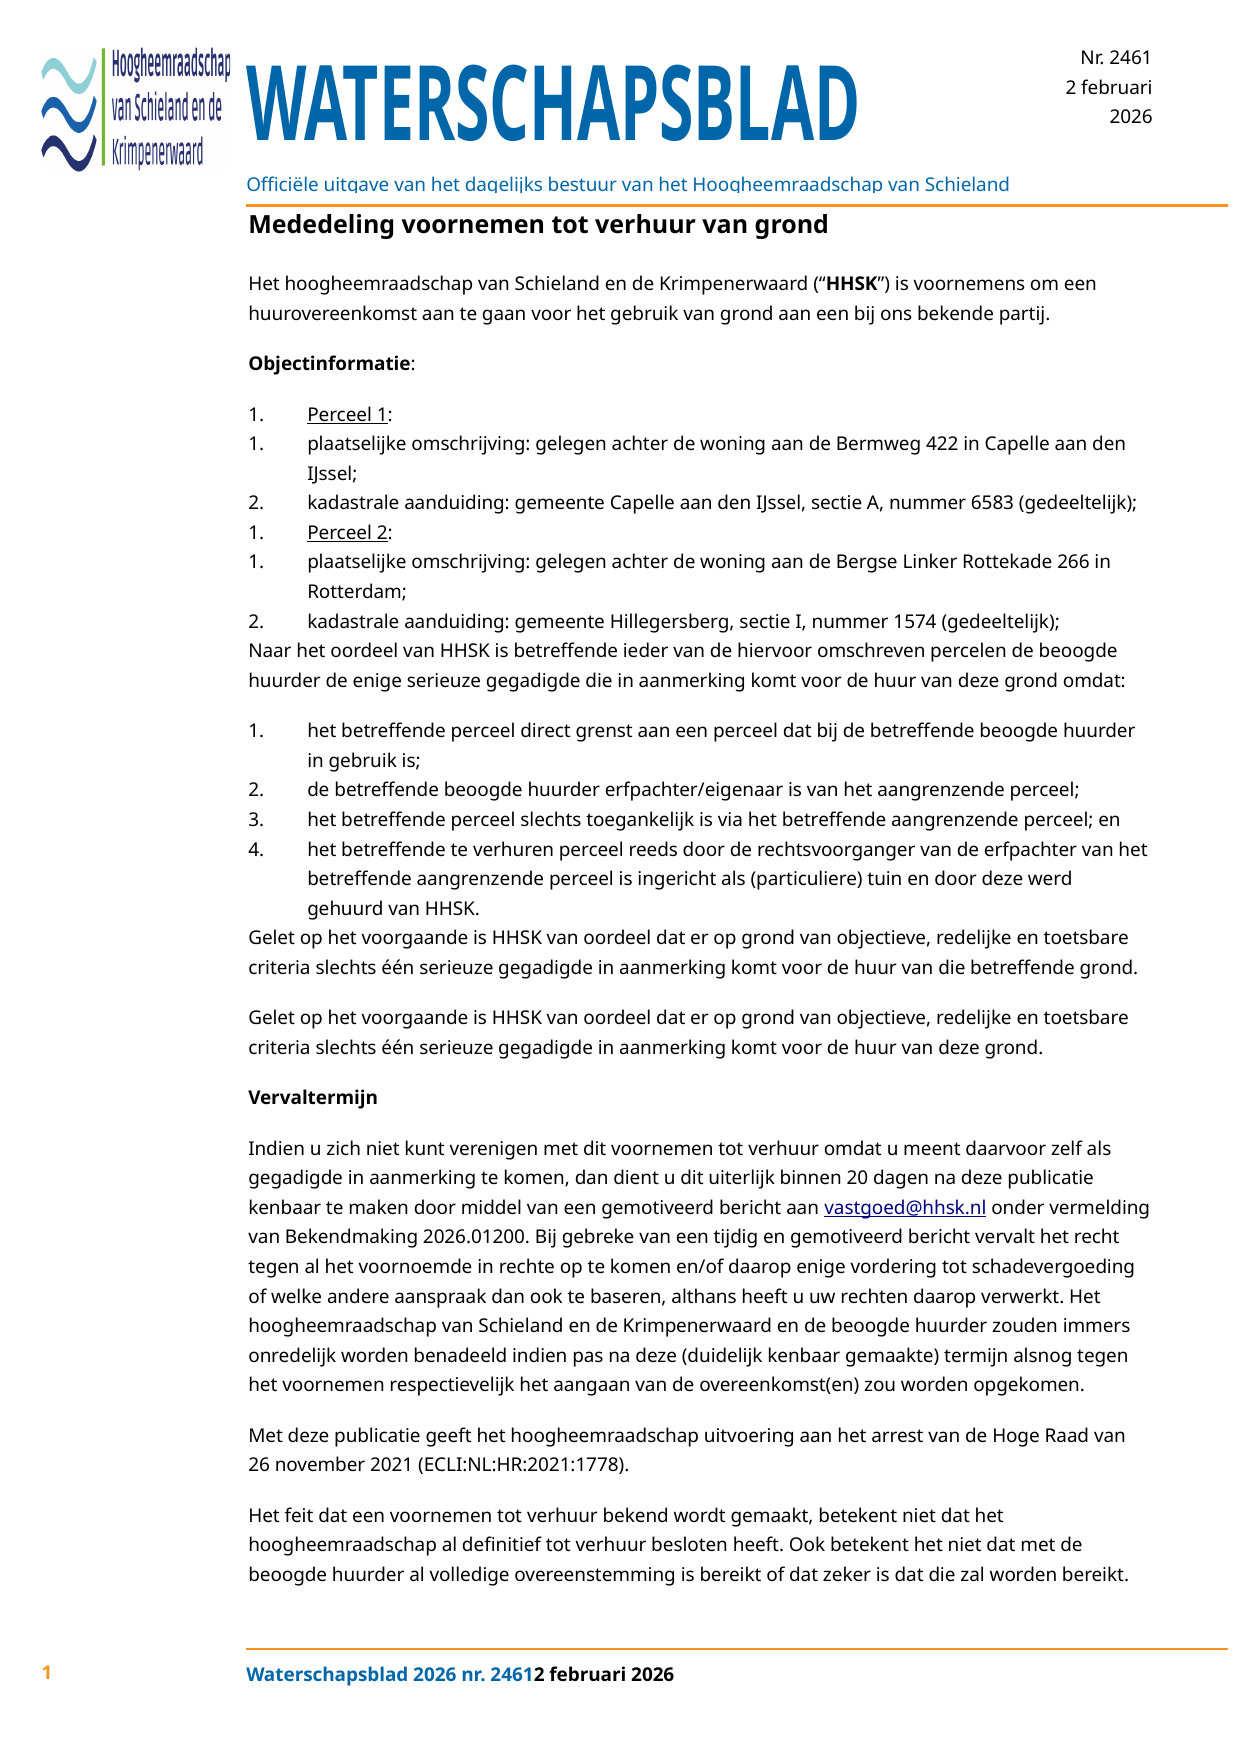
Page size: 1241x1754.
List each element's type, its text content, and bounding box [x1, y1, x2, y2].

list kadastrale aanduiding: gemeente Hillegersberg, sectie I, nummer 1574 (gedeeltelijk); [248, 608, 1152, 633]
text Het hoogheemraadschap van Schieland en de Krimpenerwaard (“HHSK”) is voornemens om een huurovereenkomst aan te gaan voor het gebruik van grond aan een bij ons bekende partij. [248, 270, 1152, 326]
list het betreffende perceel direct grenst aan een perceel dat bij de betreffende beoogde huurder in gebruik is; [248, 717, 1152, 773]
text Naar het oordeel van HHSK is betreffende ieder van de hiervoor omschreven percelen de beoogde huurder de enige serieuze gegadigde die in aanmerking komt voor de huur van deze grond omdat: [248, 637, 1152, 693]
list Perceel 1: [248, 401, 1152, 426]
list Perceel 2: [248, 519, 1152, 545]
text Objectinformatie: [248, 350, 1152, 376]
list plaatselijke omschrijving: gelegen achter de woning aan de Bergse Linker Rottekade 266 in Rotterdam; [248, 549, 1152, 604]
text Vervaltermijn [248, 1084, 1152, 1110]
text Indien u zich niet kunt verenigen met dit voornemen tot verhuur omdat u meent daarvoor zelf als gegadigde in aanmerking te komen, dan dient u dit uiterlijk binnen 20 dagen na deze publicatie kenbaar te maken door middel van een gemotiveerd bericht aan vastgoed@hhsk.nl onder vermelding van Bekendmaking 2026.01200. Bij gebreke van een tijdig en gemotiveerd bericht vervalt het recht tegen al het voornoemde in rechte op te komen en/of daarop enige vordering tot schadevergoeding of welke andere aanspraak dan ook te baseren, althans heeft u uw rechten daarop verwerkt. Het hoogheemraadschap van Schieland en de Krimpenerwaard en de beoogde huurder zouden immers onredelijk worden benadeeld indien pas na deze (duidelijk kenbaar gemaakte) termijn alsnog tegen het voornemen respectievelijk het aangaan van de overeenkomst(en) zou worden opgekomen. [248, 1135, 1152, 1397]
text Het feit dat een voornemen tot verhuur bekend wordt gemaakt, betekent niet dat het hoogheemraadschap al definitief tot verhuur besloten heeft. Ook betekent het niet dat met de beoogde huurder al volledige overeenstemming is bereikt of dat zeker is dat die zal worden bereikt. [248, 1502, 1152, 1587]
text Gelet op het voorgaande is HHSK van oordeel dat er op grond van objectieve, redelijke en toetsbare criteria slechts één serieuze gegadigde in aanmerking komt voor de huur van deze grond. [248, 1004, 1152, 1060]
list plaatselijke omschrijving: gelegen achter de woning aan de Bermweg 422 in Capelle aan den IJssel; [248, 430, 1152, 486]
text Mededeling voornemen tot verhuur van grond [248, 207, 1152, 241]
text Gelet op het voorgaande is HHSK van oordeel dat er op grond van objectieve, redelijke en toetsbare criteria slechts één serieuze gegadigde in aanmerking komt voor de huur van die betreffende grond. [248, 924, 1152, 980]
list kadastrale aanduiding: gemeente Capelle aan den IJssel, sectie A, nummer 6583 (gedeeltelijk); [248, 489, 1152, 515]
list het betreffende te verhuren perceel reeds door de rechtsvoorganger van de erfpachter van het betreffende aangrenzende perceel is ingericht als (particuliere) tuin en door deze werd gehuurd van HHSK. [248, 836, 1152, 921]
text Met deze publicatie geeft het hoogheemraadschap uitvoering aan het arrest van de Hoge Raad van 26 november 2021 (ECLI:NL:HR:2021:1778). [248, 1422, 1152, 1477]
list de betreffende beoogde huurder erfpachter/eigenaar is van het aangrenzende perceel; [248, 777, 1152, 802]
list het betreffende perceel slechts toegankelijk is via het betreffende aangrenzende perceel; en [248, 806, 1152, 832]
picture [41, 47, 231, 172]
